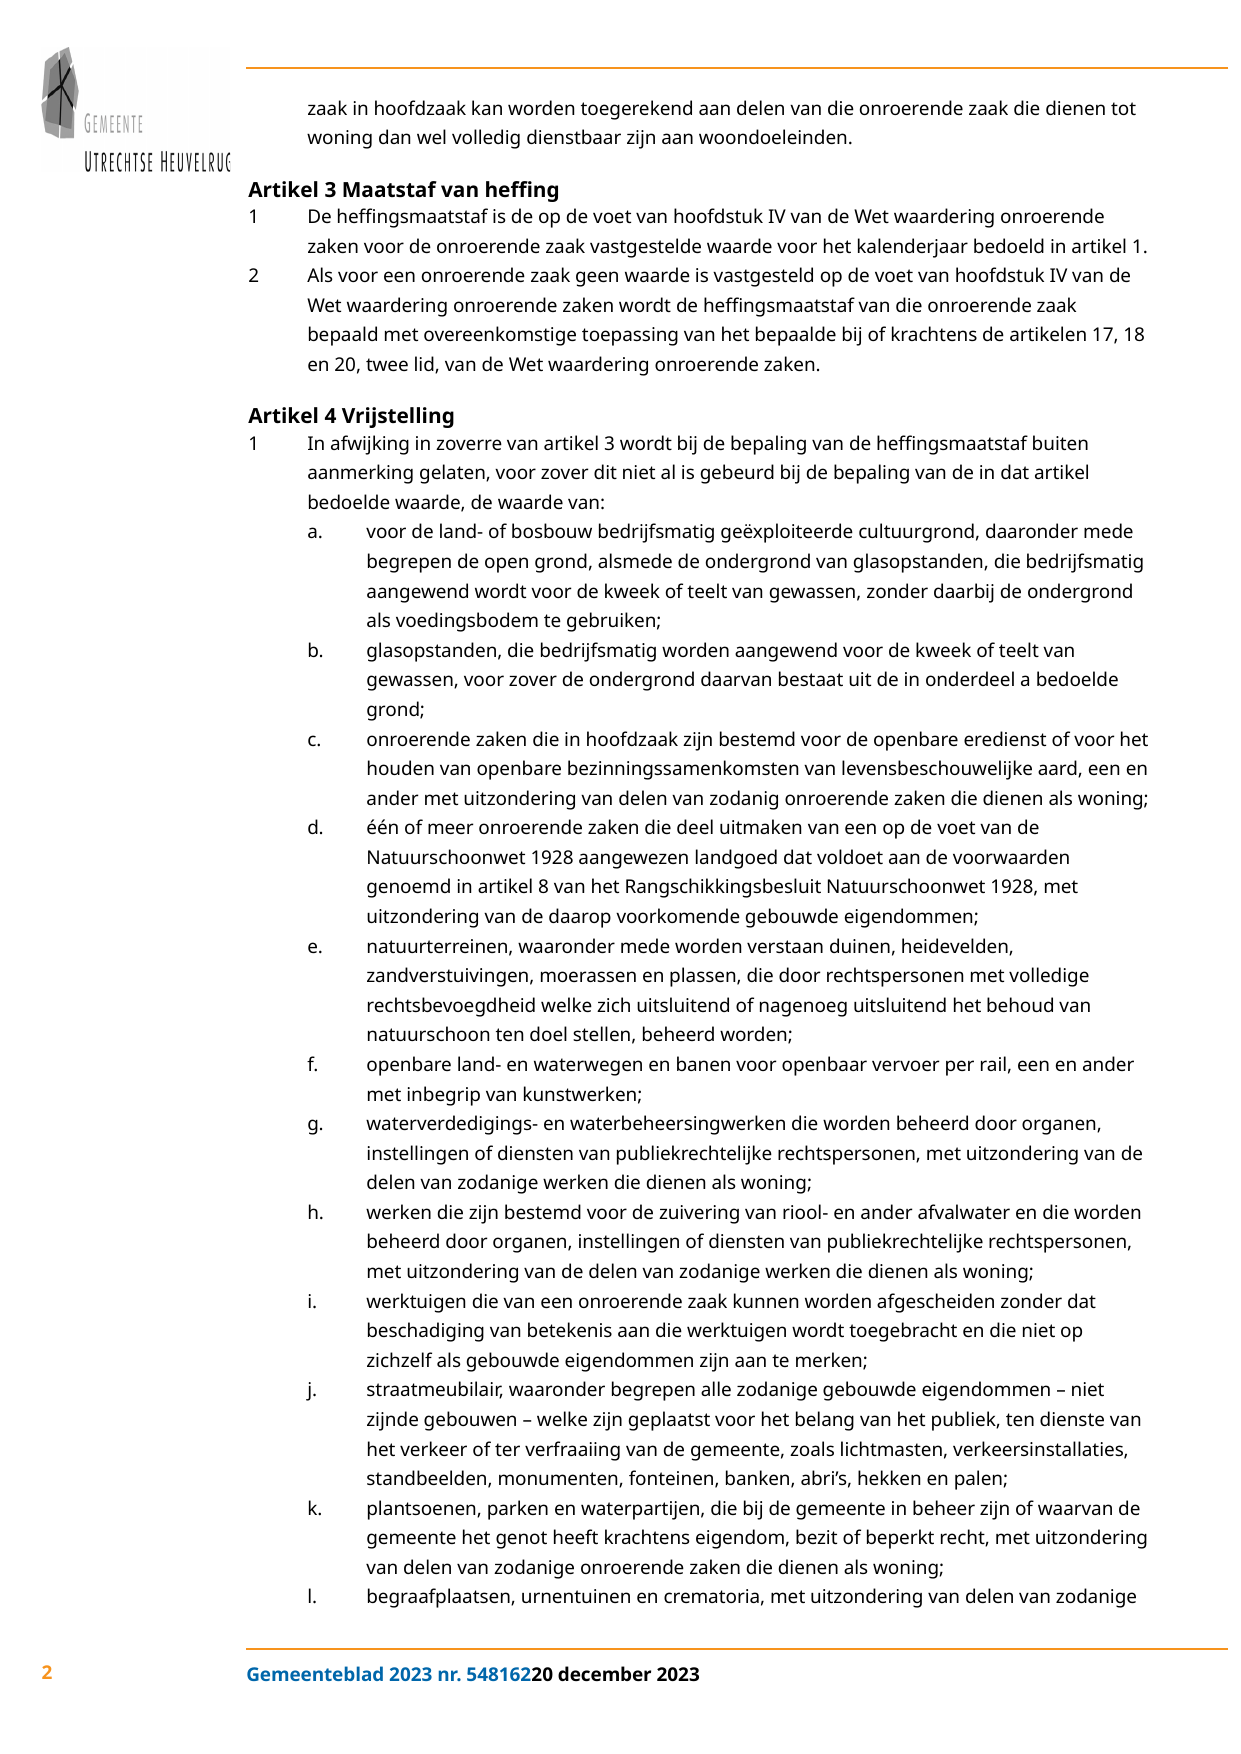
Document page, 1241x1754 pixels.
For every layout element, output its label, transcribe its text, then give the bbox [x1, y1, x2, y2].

list waterverdedigings- en waterbeheersingwerken die worden beheerd door organen, instellingen of diensten van publiekrechtelijke rechtspersonen, met uitzondering van de delen van zodanige werken die dienen als woning; [307, 1110, 1152, 1195]
list werken die zijn bestemd voor de zuivering van riool- en ander afvalwater en die worden beheerd door organen, instellingen of diensten van publiekrechtelijke rechtspersonen, met uitzondering van de delen van zodanige werken die dienen als woning; [307, 1199, 1152, 1284]
list plantsoenen, parken en waterpartijen, die bij de gemeente in beheer zijn of waarvan de gemeente het genot heeft krachtens eigendom, bezit of beperkt recht, met uitzondering van delen van zodanige onroerende zaken die dienen als woning; [307, 1495, 1152, 1580]
text Artikel 3 Maatstaf van heffing [248, 175, 1152, 203]
list In afwijking in zoverre van artikel 3 wordt bij de bepaling van de heffingsmaatstaf buiten aanmerking gelaten, voor zover dit niet al is gebeurd bij de bepaling van de in dat artikel bedoelde waarde, de waarde van: [248, 430, 1152, 515]
list openbare land- en waterwegen en banen voor openbaar vervoer per rail, een en ander met inbegrip van kunstwerken; [307, 1051, 1152, 1107]
list zaak in hoofdzaak kan worden toegerekend aan delen van die onroerende zaak die dienen tot woning dan wel volledig dienstbaar zijn aan woondoeleinden. [248, 95, 1152, 150]
text Artikel 4 Vrijstelling [248, 402, 1152, 430]
list glasopstanden, die bedrijfsmatig worden aangewend voor de kweek of teelt van gewassen, voor zover de ondergrond daarvan bestaat uit de in onderdeel a bedoelde grond; [307, 637, 1152, 722]
list één of meer onroerende zaken die deel uitmaken van een op de voet van de Natuurschoonwet 1928 aangewezen landgoed dat voldoet aan de voorwaarden genoemd in artikel 8 van het Rangschikkingsbesluit Natuurschoonwet 1928, met uitzondering van de daarop voorkomende gebouwde eigendommen; [307, 814, 1152, 929]
list De heffingsmaatstaf is de op de voet van hoofdstuk IV van de Wet waardering onroerende zaken voor de onroerende zaak vastgestelde waarde voor het kalenderjaar bedoeld in artikel 1. [248, 203, 1152, 258]
list voor de land- of bosbouw bedrijfsmatig geëxploiteerde cultuurgrond, daaronder mede begrepen de open grond, alsmede de ondergrond van glasopstanden, die bedrijfsmatig aangewend wordt voor de kweek of teelt van gewassen, zonder daarbij de ondergrond als voedingsbodem te gebruiken; [307, 519, 1152, 633]
list werktuigen die van een onroerende zaak kunnen worden afgescheiden zonder dat beschadiging van betekenis aan die werktuigen wordt toegebracht en die niet op zichzelf als gebouwde eigendommen zijn aan te merken; [307, 1288, 1152, 1373]
picture [41, 47, 231, 172]
list Als voor een onroerende zaak geen waarde is vastgesteld op de voet van hoofdstuk IV van de Wet waardering onroerende zaken wordt de heffingsmaatstaf van die onroerende zaak bepaald met overeenkomstige toepassing van het bepaalde bij of krachtens de artikelen 17, 18 en 20, twee lid, van de Wet waardering onroerende zaken. [248, 262, 1152, 377]
list straatmeubilair, waaronder begrepen alle zodanige gebouwde eigendommen – niet zijnde gebouwen – welke zijn geplaatst voor het belang van het publiek, ten dienste van het verkeer of ter verfraaiing van de gemeente, zoals lichtmasten, verkeersinstallaties, standbeelden, monumenten, fonteinen, banken, abri’s, hekken en palen; [307, 1377, 1152, 1491]
list natuurterreinen, waaronder mede worden verstaan duinen, heidevelden, zandverstuivingen, moerassen en plassen, die door rechtspersonen met volledige rechtsbevoegdheid welke zich uitsluitend of nagenoeg uitsluitend het behoud van natuurschoon ten doel stellen, beheerd worden; [307, 933, 1152, 1047]
list begraafplaatsen, urnentuinen en crematoria, met uitzondering van delen van zodanige [307, 1584, 1152, 1609]
list onroerende zaken die in hoofdzaak zijn bestemd voor de openbare eredienst of voor het houden van openbare bezinningssamenkomsten van levensbeschouwelijke aard, een en ander met uitzondering van delen van zodanig onroerende zaken die dienen als woning; [307, 726, 1152, 811]
